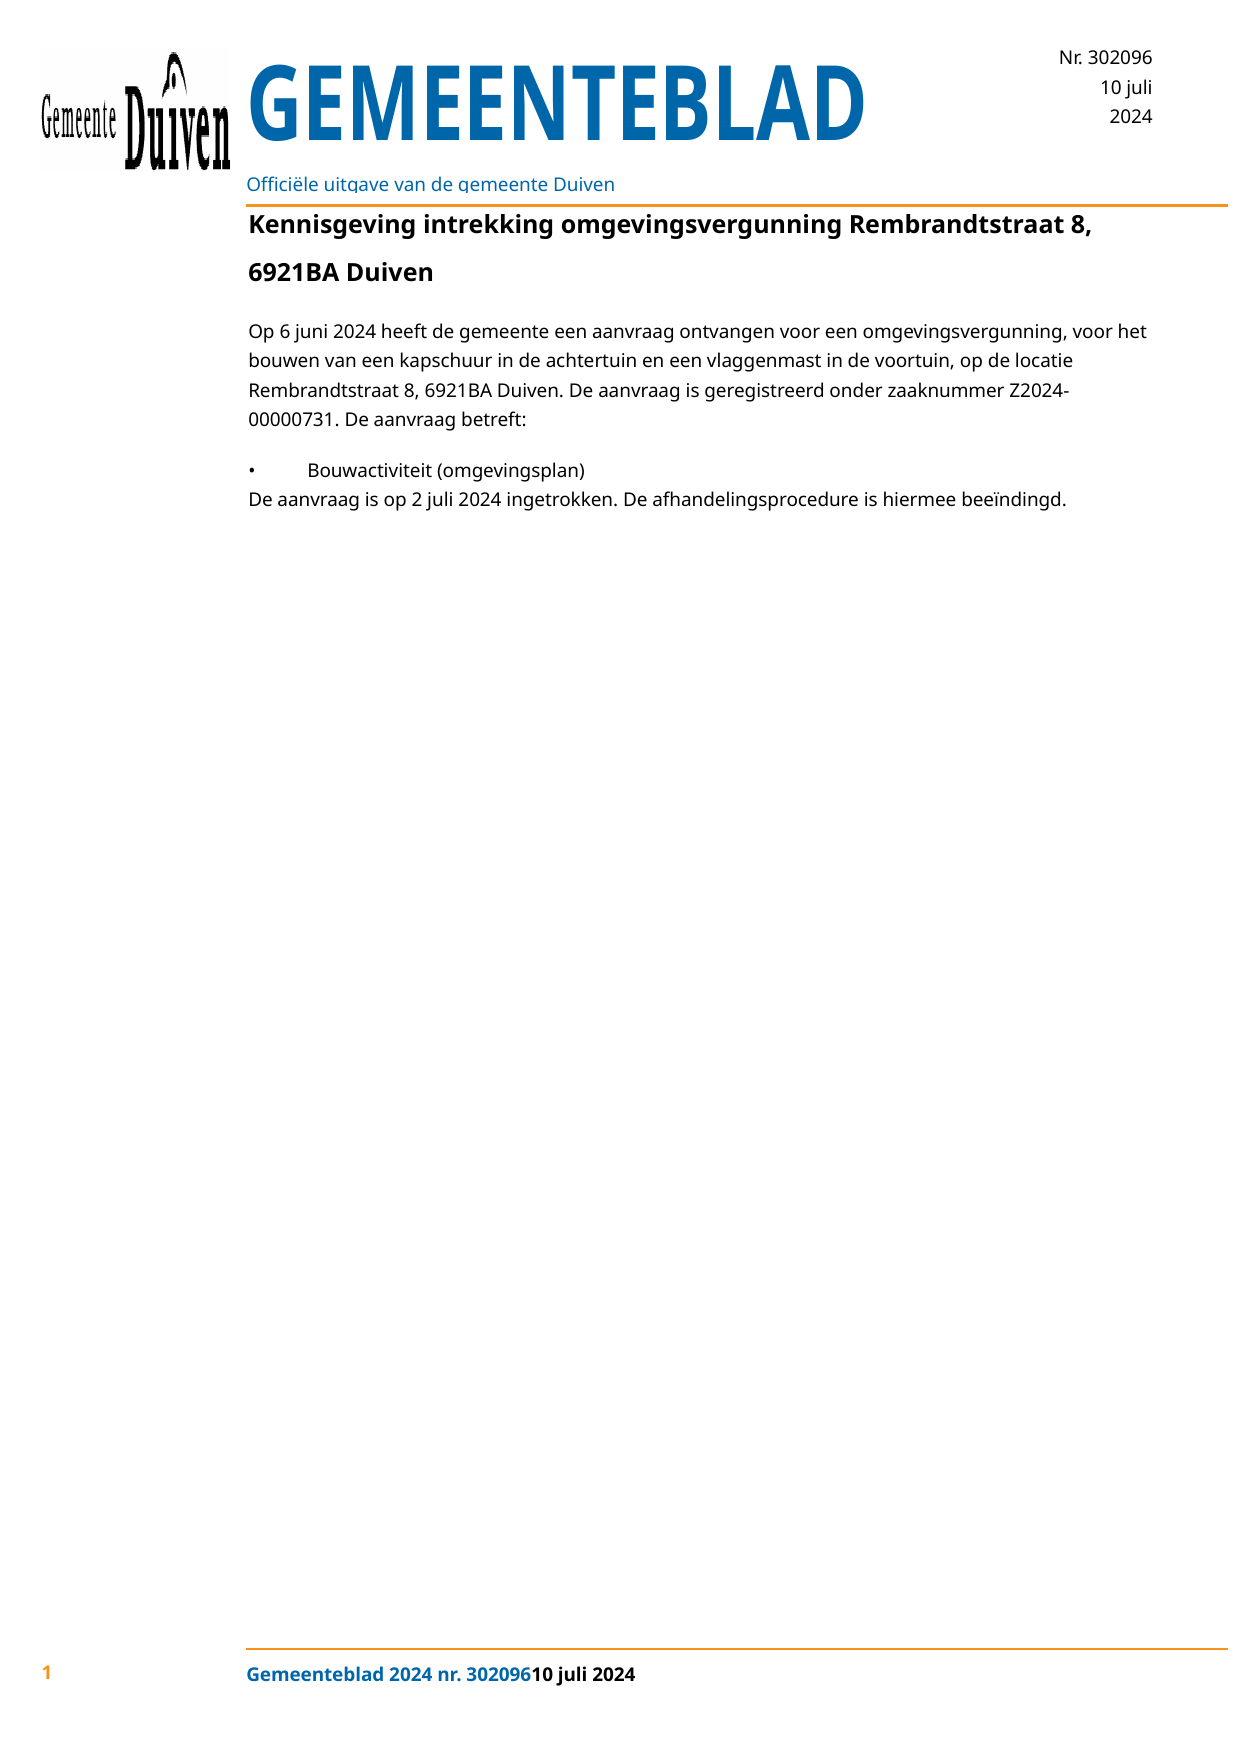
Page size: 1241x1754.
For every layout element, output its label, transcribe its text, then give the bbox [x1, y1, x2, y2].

text Kennisgeving intrekking omgevingsvergunning Rembrandtstraat 8, 6921BA Duiven [248, 207, 1152, 288]
picture [41, 47, 231, 172]
list Bouwactiviteit (omgevingsplan) [248, 457, 1152, 483]
text Op 6 juni 2024 heeft de gemeente een aanvraag ontvangen voor een omgevingsvergunning, voor het bouwen van een kapschuur in de achtertuin en een vlaggenmast in de voortuin, op de locatie Rembrandtstraat 8, 6921BA Duiven. De aanvraag is geregistreerd onder zaaknummer Z2024-00000731. De aanvraag betreft: [248, 318, 1152, 432]
text De aanvraag is op 2 juli 2024 ingetrokken. De afhandelingsprocedure is hiermee beeïndingd. [248, 487, 1152, 512]
